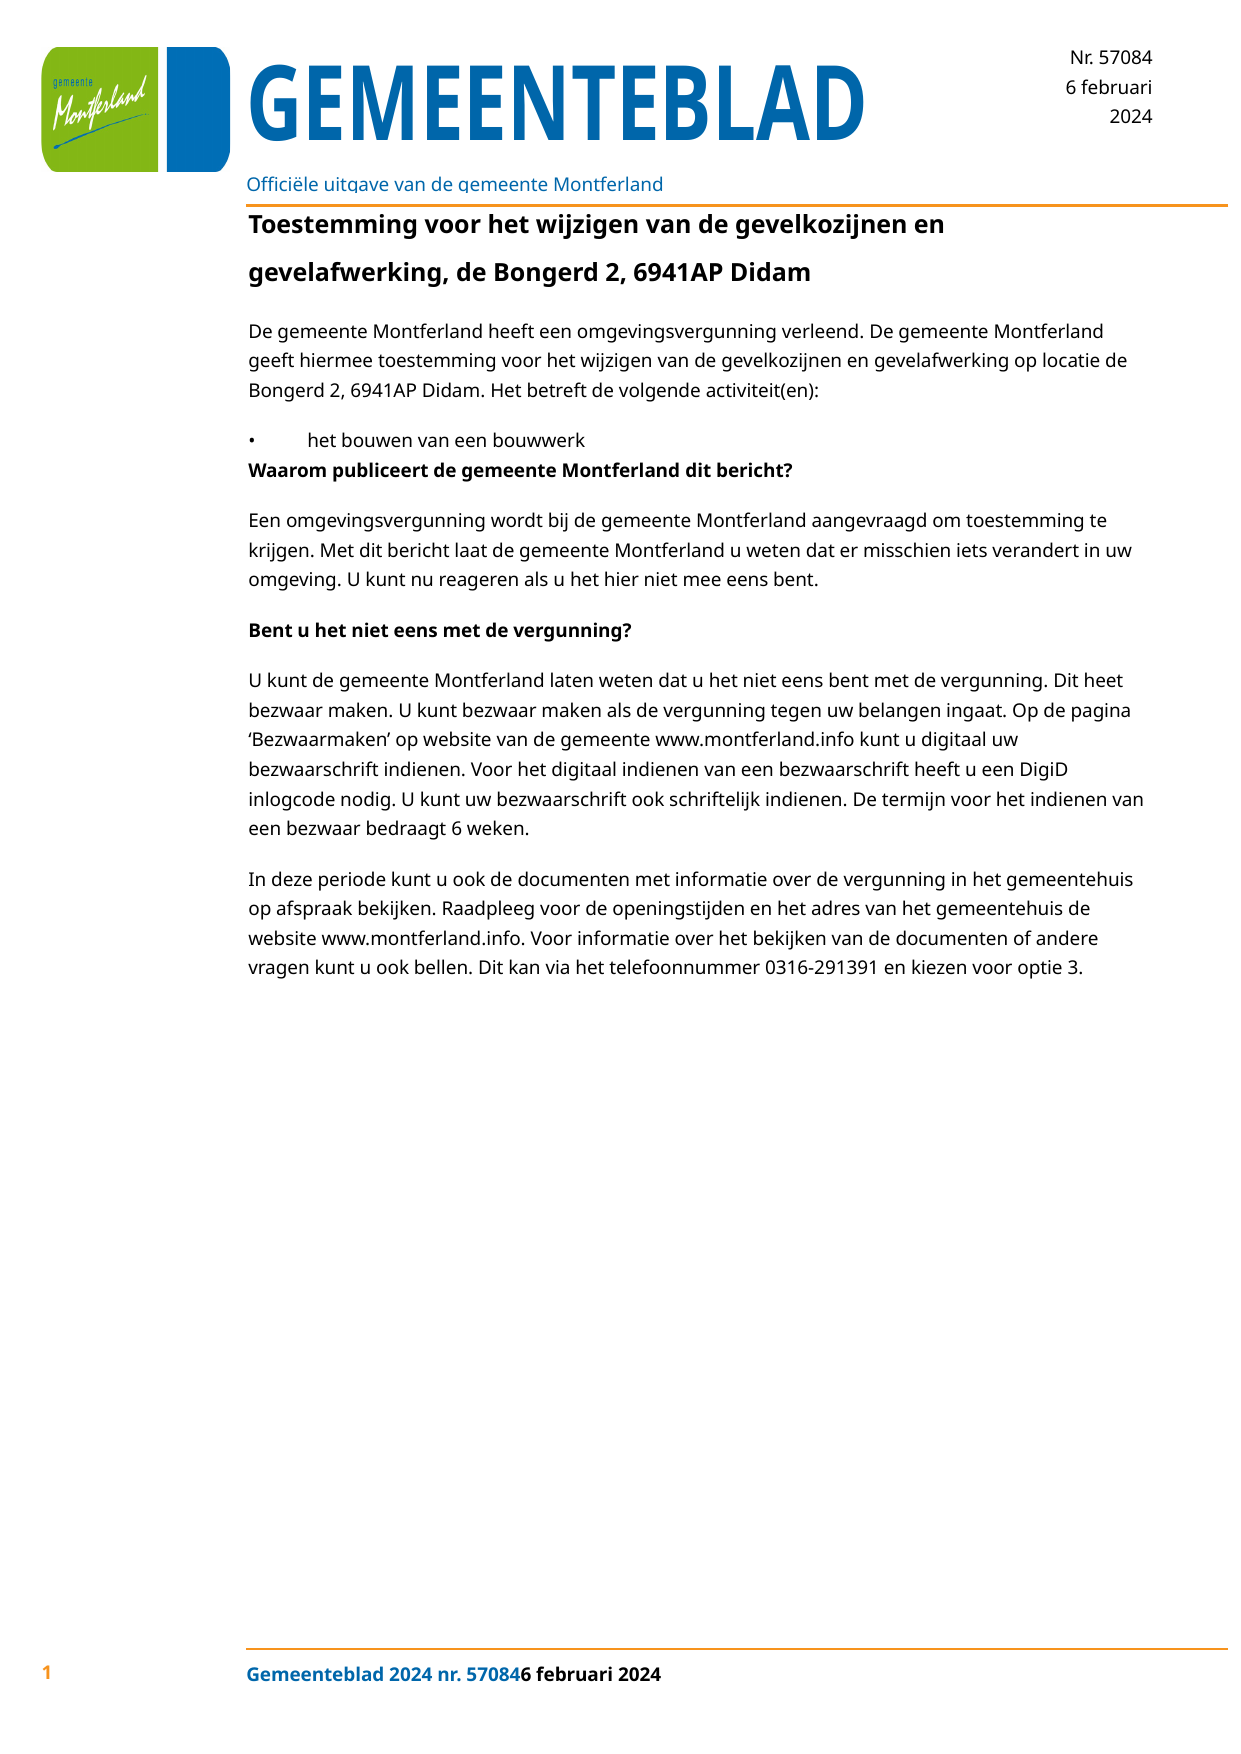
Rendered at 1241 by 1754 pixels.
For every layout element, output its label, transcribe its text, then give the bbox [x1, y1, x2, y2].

text U kunt de gemeente Montferland laten weten dat u het niet eens bent met de vergunning. Dit heet bezwaar maken. U kunt bezwaar maken als de vergunning tegen uw belangen ingaat. Op de pagina ‘Bezwaarmaken’ op website van de gemeente www.montferland.info kunt u digitaal uw bezwaarschrift indienen. Voor het digitaal indienen van een bezwaarschrift heeft u een DigiD inlogcode nodig. U kunt uw bezwaarschrift ook schriftelijk indienen. De termijn voor het indienen van een bezwaar bedraagt 6 weken. [248, 667, 1152, 841]
text Toestemming voor het wijzigen van de gevelkozijnen en gevelafwerking, de Bongerd 2, 6941AP Didam [248, 207, 1152, 288]
list het bouwen van een bouwwerk [248, 427, 1152, 453]
text Waarom publiceert de gemeente Montferland dit bericht? [248, 457, 1152, 483]
text In deze periode kunt u ook de documenten met informatie over de vergunning in het gemeentehuis op afspraak bekijken. Raadpleeg voor de openingstijden en het adres van het gemeentehuis de website www.montferland.info. Voor informatie over het bekijken van de documenten of andere vragen kunt u ook bellen. Dit kan via het telefoonnummer 0316-291391 en kiezen voor optie 3. [248, 866, 1152, 980]
picture [41, 47, 231, 172]
text De gemeente Montferland heeft een omgevingsvergunning verleend. De gemeente Montferland geeft hiermee toestemming voor het wijzigen van de gevelkozijnen en gevelafwerking op locatie de Bongerd 2, 6941AP Didam. Het betreft de volgende activiteit(en): [248, 318, 1152, 403]
text Bent u het niet eens met de vergunning? [248, 617, 1152, 643]
text Een omgevingsvergunning wordt bij de gemeente Montferland aangevraagd om toestemming te krijgen. Met dit bericht laat de gemeente Montferland u weten dat er misschien iets verandert in uw omgeving. U kunt nu reageren als u het hier niet mee eens bent. [248, 507, 1152, 592]
